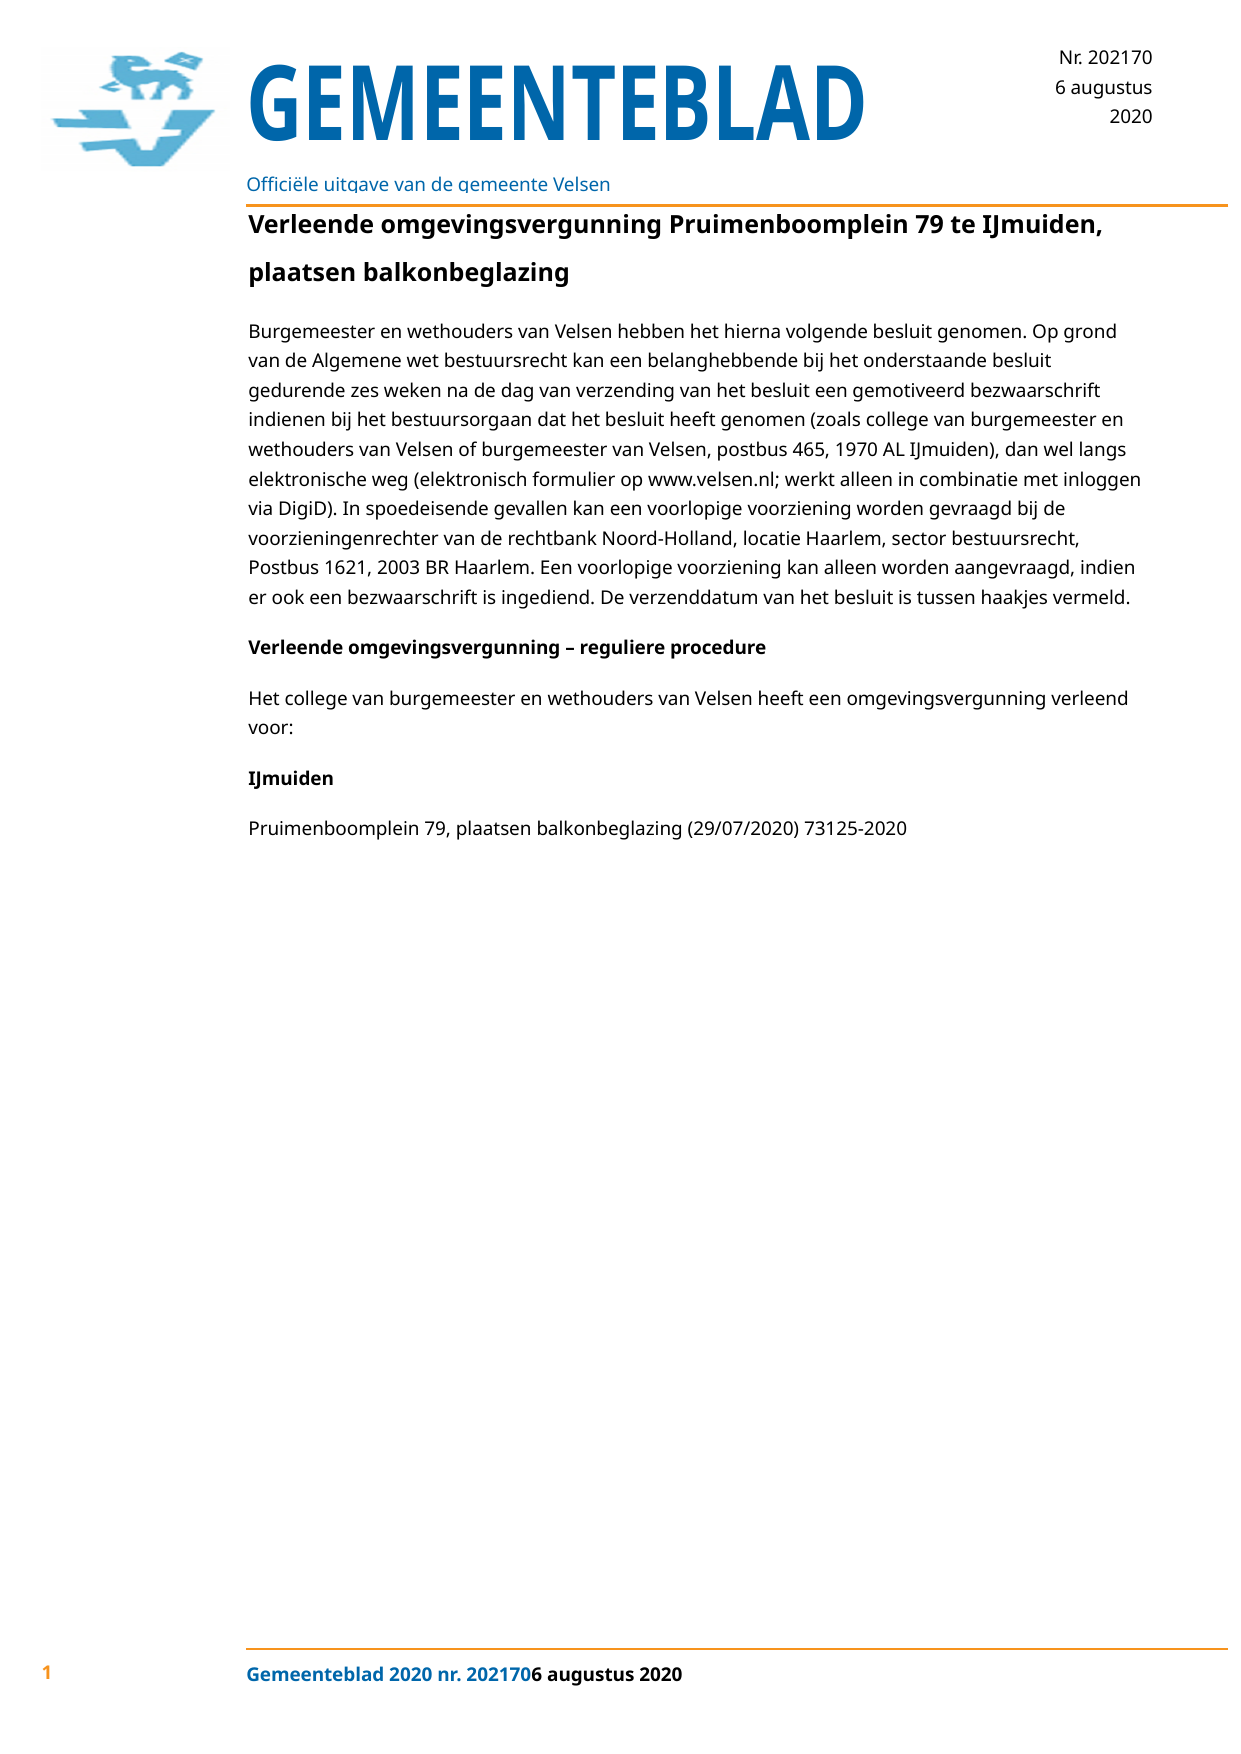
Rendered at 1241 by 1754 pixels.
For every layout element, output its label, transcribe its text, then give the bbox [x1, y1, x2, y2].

text IJmuiden [248, 765, 1152, 791]
text Pruimenboomplein 79, plaatsen balkonbeglazing (29/07/2020) 73125-2020 [248, 815, 1152, 841]
text Burgemeester en wethouders van Velsen hebben het hierna volgende besluit genomen. Op grond van de Algemene wet bestuursrecht kan een belanghebbende bij het onderstaande besluit gedurende zes weken na de dag van verzending van het besluit een gemotiveerd bezwaarschrift indienen bij het bestuursorgaan dat het besluit heeft genomen (zoals college van burgemeester en wethouders van Velsen of burgemeester van Velsen, postbus 465, 1970 AL IJmuiden), dan wel langs elektronische weg (elektronisch formulier op www.velsen.nl; werkt alleen in combinatie met inloggen via DigiD). In spoedeisende gevallen kan een voorlopige voorziening worden gevraagd bij de voorzieningenrechter van de rechtbank Noord-Holland, locatie Haarlem, sector bestuursrecht, Postbus 1621, 2003 BR Haarlem. Een voorlopige voorziening kan alleen worden aangevraagd, indien er ook een bezwaarschrift is ingediend. De verzenddatum van het besluit is tussen haakjes vermeld. [248, 318, 1152, 610]
text Het college van burgemeester en wethouders van Velsen heeft een omgevingsvergunning verleend voor: [248, 685, 1152, 740]
text Verleende omgevingsvergunning Pruimenboomplein 79 te IJmuiden, plaatsen balkonbeglazing [248, 207, 1152, 288]
picture [41, 47, 231, 172]
text Verleende omgevingsvergunning – reguliere procedure [248, 634, 1152, 660]
